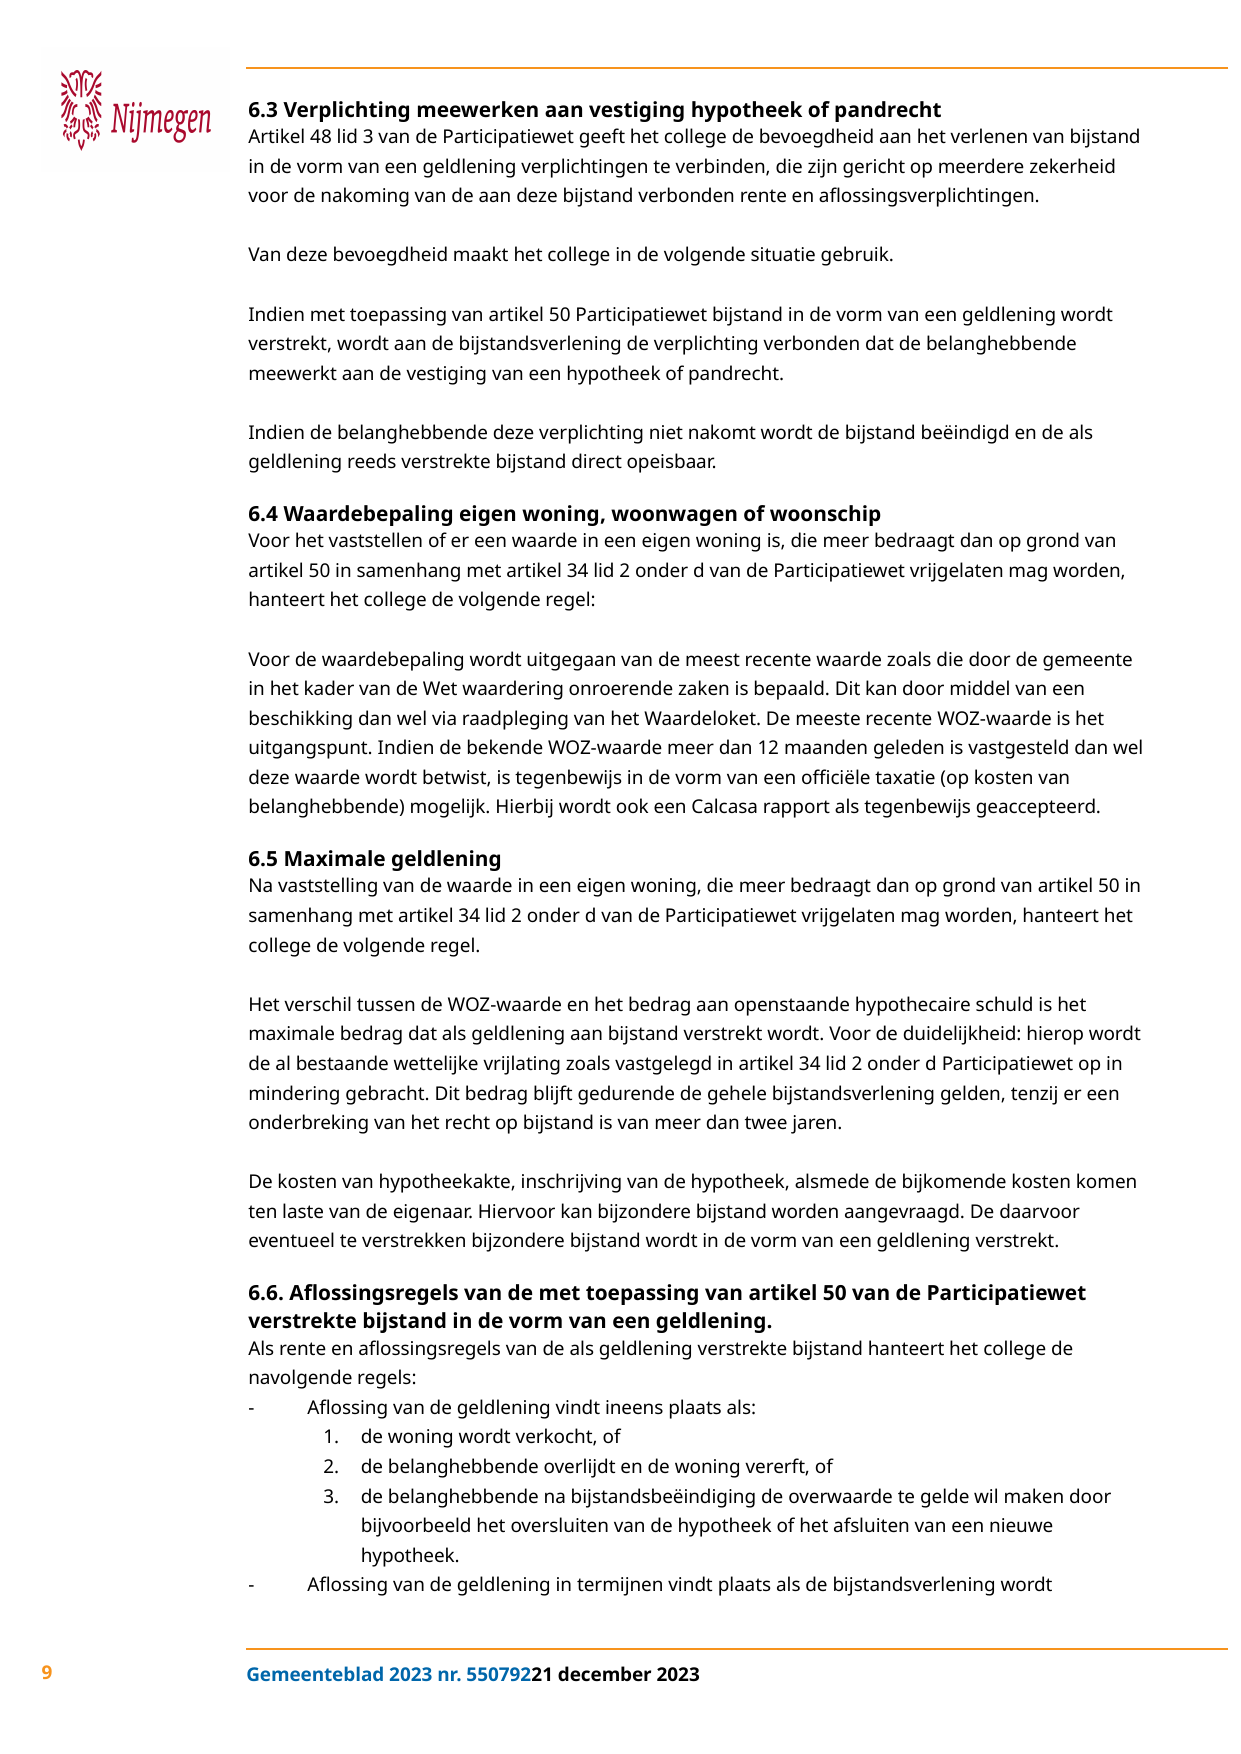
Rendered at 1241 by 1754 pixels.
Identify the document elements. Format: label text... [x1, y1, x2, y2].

text Indien de belanghebbende deze verplichting niet nakomt wordt de bijstand beëindigd en de als geldlening reeds verstrekte bijstand direct opeisbaar. [248, 419, 1152, 474]
list de woning wordt verkocht, of [323, 1424, 1152, 1449]
text Artikel 48 lid 3 van de Participatiewet geeft het college de bevoegdheid aan het verlenen van bijstand in de vorm van een geldlening verplichtingen te verbinden, die zijn gericht op meerdere zekerheid voor de nakoming van de aan deze bijstand verbonden rente en aflossingsverplichtingen. [248, 123, 1152, 208]
text 6.3 Verplichting meewerken aan vestiging hypotheek of pandrecht [248, 95, 1152, 123]
list Aflossing van de geldlening vindt ineens plaats als: [248, 1394, 1152, 1420]
text 6.5 Maximale geldlening [248, 844, 1152, 873]
text De kosten van hypotheekakte, inschrijving van de hypotheek, alsmede de bijkomende kosten komen ten laste van de eigenaar. Hiervoor kan bijzondere bijstand worden aangevraagd. De daarvoor eventueel te verstrekken bijzondere bijstand wordt in de vorm van een geldlening verstrekt. [248, 1168, 1152, 1253]
text Van deze bevoegdheid maakt het college in de volgende situatie gebruik. [248, 242, 1152, 267]
text Als rente en aflossingsregels van de als geldlening verstrekte bijstand hanteert het college de navolgende regels: [248, 1335, 1152, 1390]
text Voor het vaststellen of er een waarde in een eigen woning is, die meer bedraagt dan op grond van artikel 50 in samenhang met artikel 34 lid 2 onder d van de Participatiewet vrijgelaten mag worden, hanteert het college de volgende regel: [248, 527, 1152, 612]
list de belanghebbende na bijstandsbeëindiging de overwaarde te gelde wil maken door bijvoorbeeld het oversluiten van de hypotheek of het afsluiten van een nieuwe hypotheek. [323, 1483, 1152, 1568]
text 6.6. Aflossingsregels van de met toepassing van artikel 50 van de Participatiewet verstrekte bijstand in de vorm van een geldlening. [248, 1278, 1152, 1335]
list de belanghebbende overlijdt en de woning vererft, of [323, 1453, 1152, 1479]
list Aflossing van de geldlening in termijnen vindt plaats als de bijstandsverlening wordt [248, 1572, 1152, 1597]
text Het verschil tussen de WOZ-waarde en het bedrag aan openstaande hypothecaire schuld is het maximale bedrag dat als geldlening aan bijstand verstrekt wordt. Voor de duidelijkheid: hierop wordt de al bestaande wettelijke vrijlating zoals vastgelegd in artikel 34 lid 2 onder d Participatiewet op in mindering gebracht. Dit bedrag blijft gedurende de gehele bijstandsverlening gelden, tenzij er een onderbreking van het recht op bijstand is van meer dan twee jaren. [248, 991, 1152, 1135]
picture [41, 47, 231, 172]
text 6.4 Waardebepaling eigen woning, woonwagen of woonschip [248, 499, 1152, 527]
text Voor de waardebepaling wordt uitgegaan van de meest recente waarde zoals die door de gemeente in het kader van de Wet waardering onroerende zaken is bepaald. Dit kan door middel van een beschikking dan wel via raadpleging van het Waardeloket. De meeste recente WOZ-waarde is het uitgangspunt. Indien de bekende WOZ-waarde meer dan 12 maanden geleden is vastgesteld dan wel deze waarde wordt betwist, is tegenbewijs in de vorm van een officiële taxatie (op kosten van belanghebbende) mogelijk. Hierbij wordt ook een Calcasa rapport als tegenbewijs geaccepteerd. [248, 646, 1152, 819]
text Indien met toepassing van artikel 50 Participatiewet bijstand in de vorm van een geldlening wordt verstrekt, wordt aan de bijstandsverlening de verplichting verbonden dat de belanghebbende meewerkt aan de vestiging van een hypotheek of pandrecht. [248, 301, 1152, 386]
text Na vaststelling van de waarde in een eigen woning, die meer bedraagt dan op grond van artikel 50 in samenhang met artikel 34 lid 2 onder d van de Participatiewet vrijgelaten mag worden, hanteert het college de volgende regel. [248, 873, 1152, 957]
